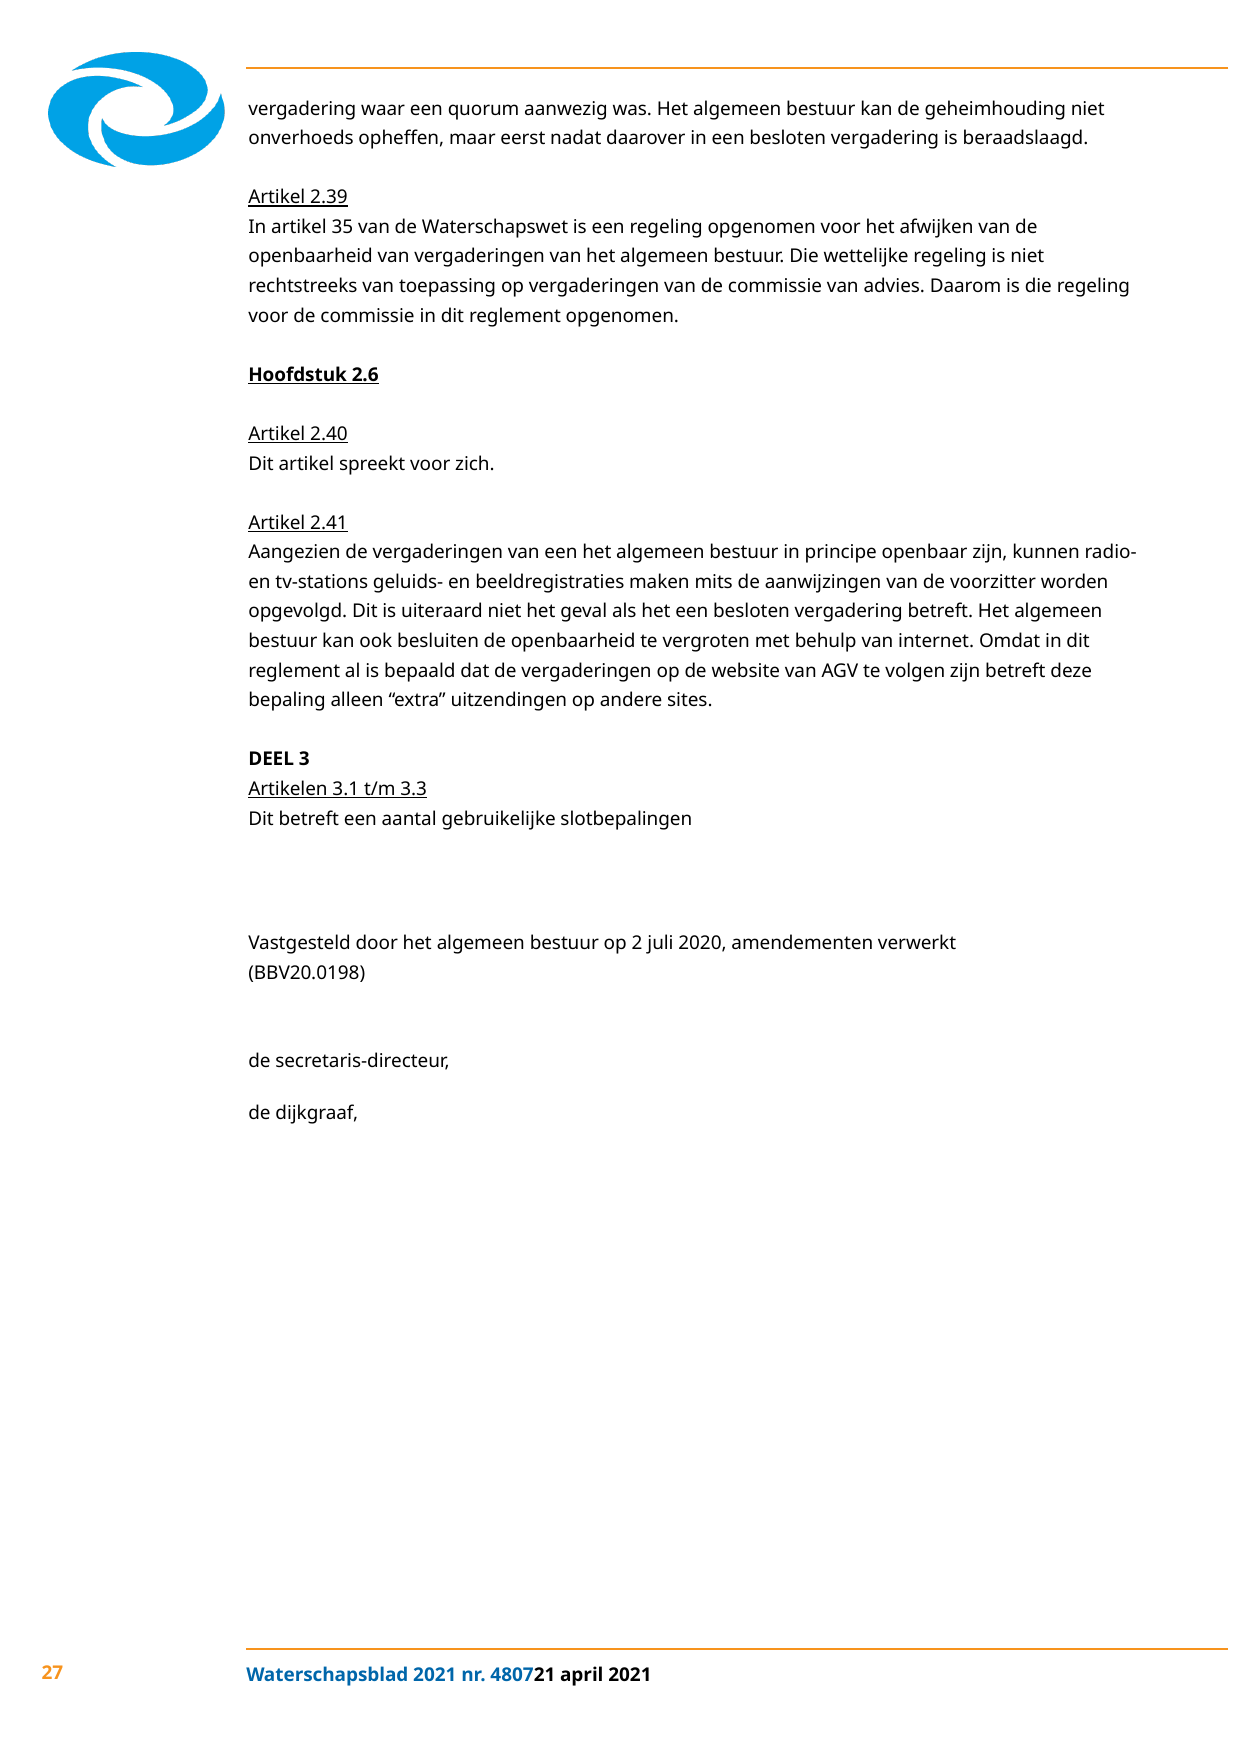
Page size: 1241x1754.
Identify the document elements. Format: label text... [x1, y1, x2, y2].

text de dijkgraaf, [248, 1099, 1152, 1125]
text Artikel 2.41 [248, 509, 1152, 535]
text In artikel 35 van de Waterschapswet is een regeling opgenomen voor het afwijken van de openbaarheid van vergaderingen van het algemeen bestuur. Die wettelijke regeling is niet rechtstreeks van toepassing op vergaderingen van de commissie van advies. Daarom is die regeling voor de commissie in dit reglement opgenomen. [248, 213, 1152, 328]
text Hoofdstuk 2.6 [248, 361, 1152, 387]
text (BBV20.0198) [248, 959, 1152, 984]
text vergadering waar een quorum aanwezig was. Het algemeen bestuur kan de geheimhouding niet onverhoeds opheffen, maar eerst nadat daarover in een besloten vergadering is beraadslaagd. [248, 95, 1152, 150]
text Artikelen 3.1 t/m 3.3 [248, 775, 1152, 801]
text Dit artikel spreekt voor zich. [248, 450, 1152, 476]
text Dit betreft een aantal gebruikelijke slotbepalingen [248, 805, 1152, 831]
text Vastgesteld door het algemeen bestuur op 2 juli 2020, amendementen verwerkt [248, 929, 1152, 955]
text DEEL 3 [248, 746, 1152, 771]
picture [41, 47, 231, 172]
text Aangezien de vergaderingen van een het algemeen bestuur in principe openbaar zijn, kunnen radio- en tv-stations geluids- en beeldregistraties maken mits de aanwijzingen van de voorzitter worden opgevolgd. Dit is uiteraard niet het geval als het een besloten vergadering betreft. Het algemeen bestuur kan ook besluiten de openbaarheid te vergroten met behulp van internet. Omdat in dit reglement al is bepaald dat de vergaderingen op de website van AGV te volgen zijn betreft deze bepaling alleen “extra” uitzendingen op andere sites. [248, 538, 1152, 712]
text Artikel 2.39 [248, 183, 1152, 209]
text Artikel 2.40 [248, 420, 1152, 446]
text de secretaris-directeur, [248, 1048, 1152, 1073]
